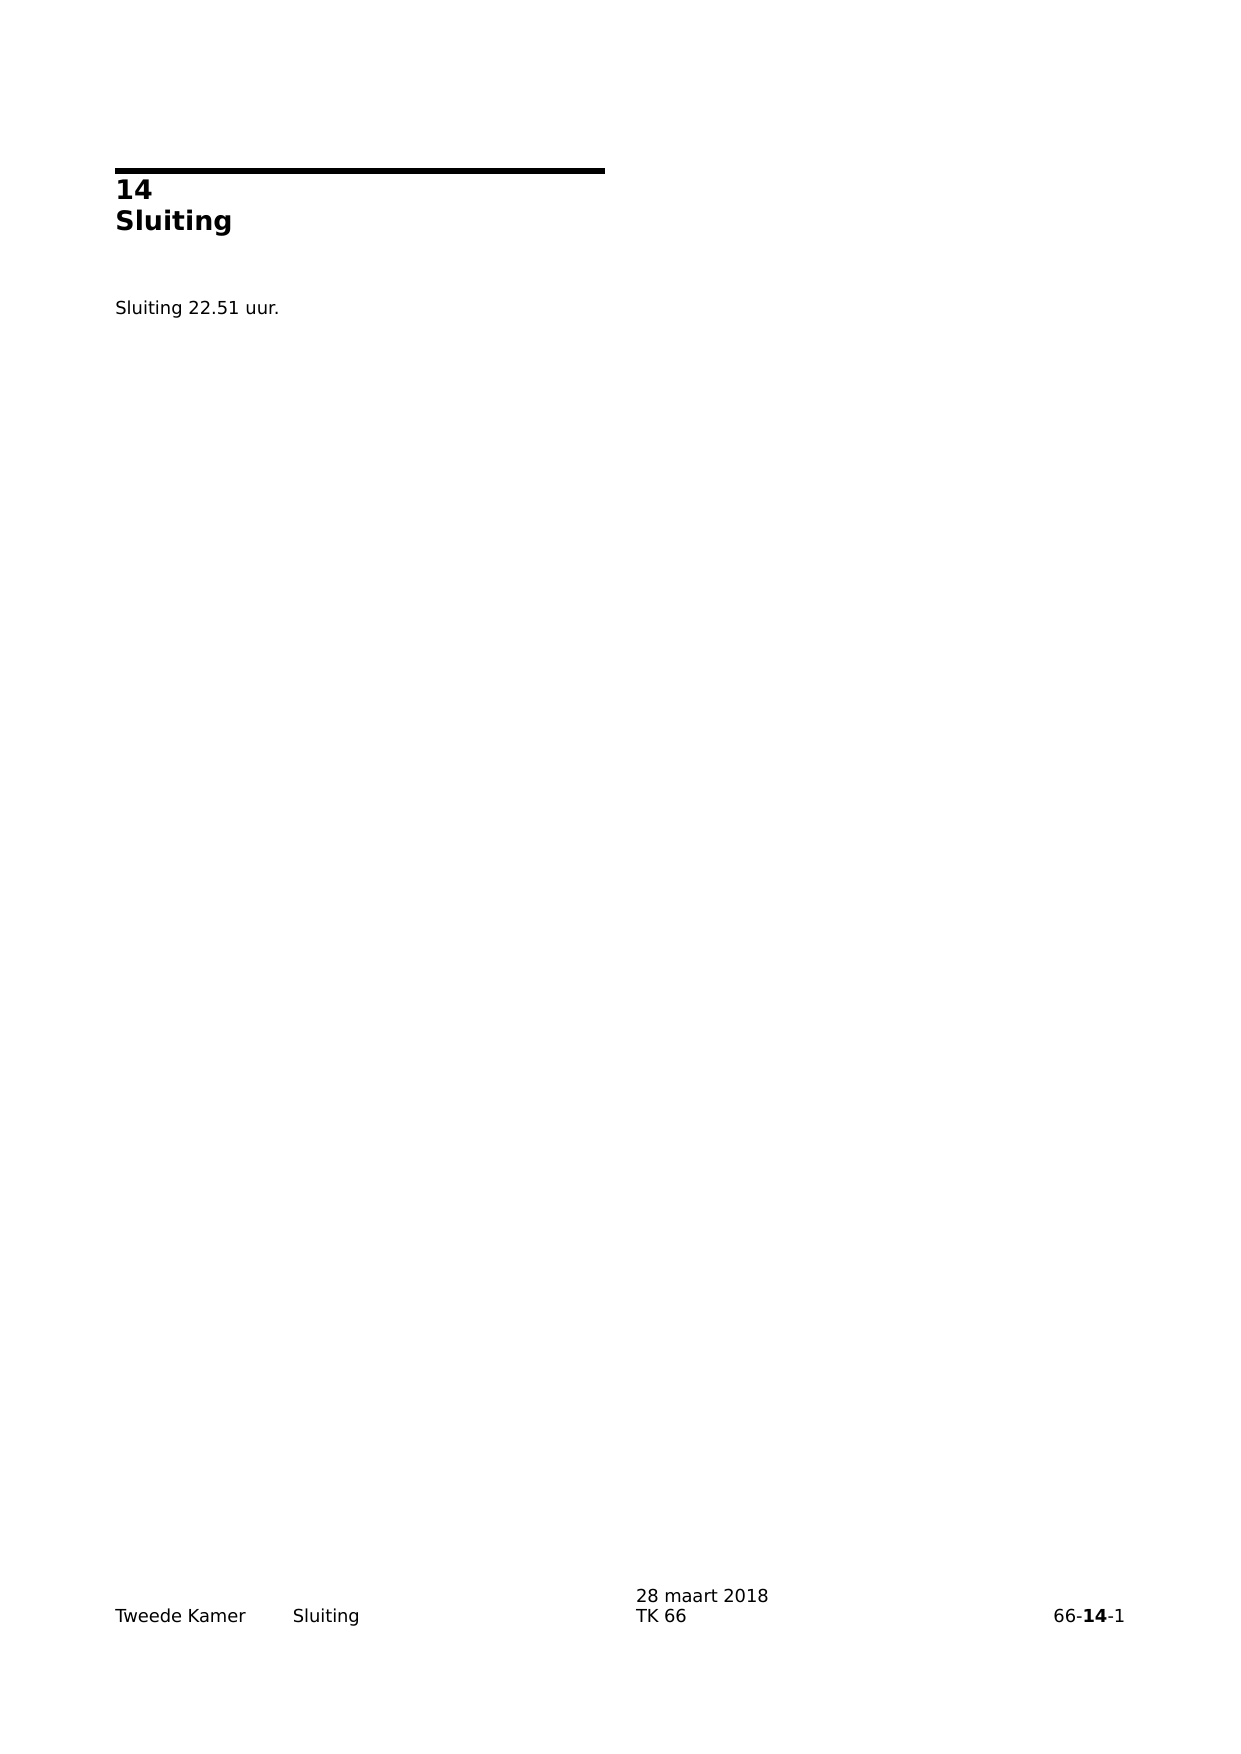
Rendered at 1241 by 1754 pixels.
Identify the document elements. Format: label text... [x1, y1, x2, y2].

text Sluiting 22.51 uur. [115, 298, 605, 318]
title 14 Sluiting [115, 174, 605, 237]
